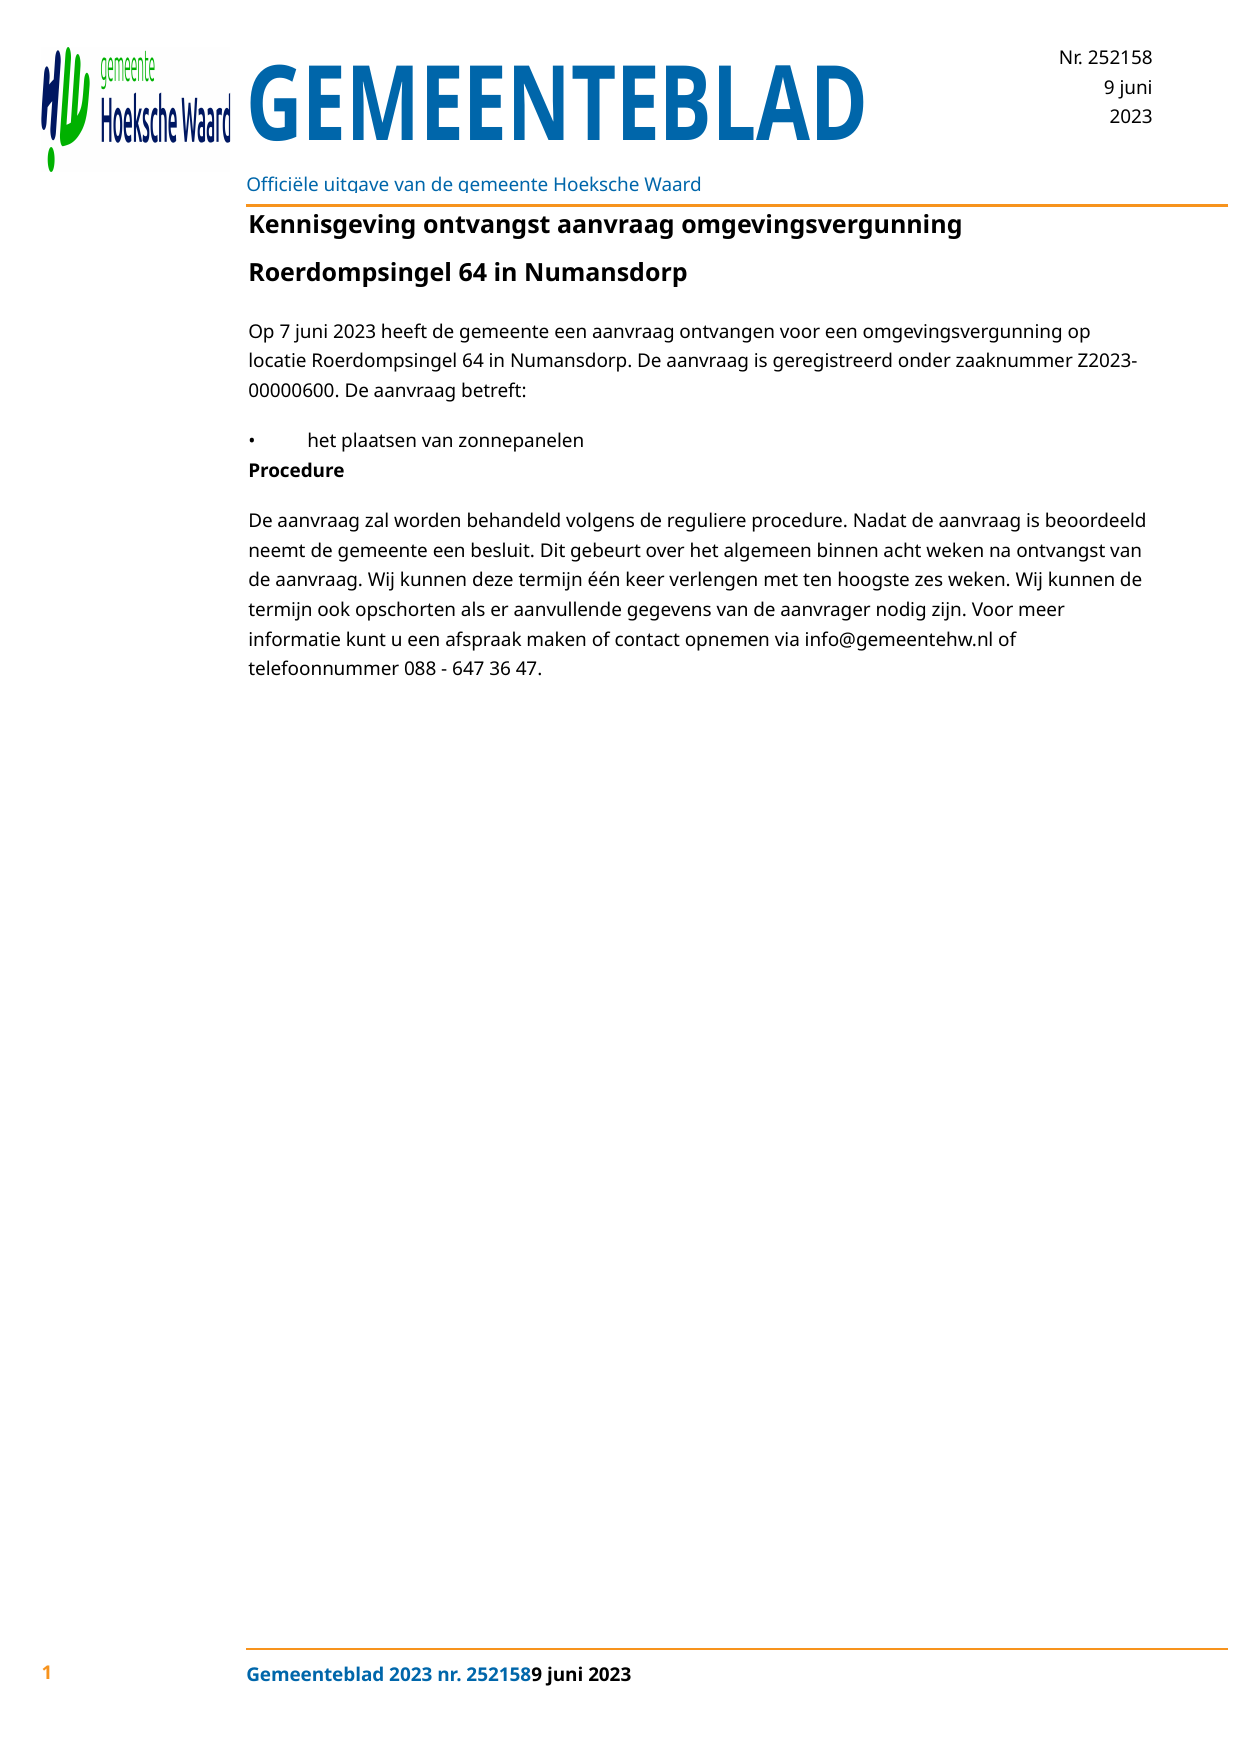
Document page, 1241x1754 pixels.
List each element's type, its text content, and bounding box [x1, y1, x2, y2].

picture [41, 47, 231, 172]
text Op 7 juni 2023 heeft de gemeente een aanvraag ontvangen voor een omgevingsvergunning op locatie Roerdompsingel 64 in Numansdorp. De aanvraag is geregistreerd onder zaaknummer Z2023-00000600. De aanvraag betreft: [248, 318, 1152, 403]
text De aanvraag zal worden behandeld volgens de reguliere procedure. Nadat de aanvraag is beoordeeld neemt de gemeente een besluit. Dit gebeurt over het algemeen binnen acht weken na ontvangst van de aanvraag. Wij kunnen deze termijn één keer verlengen met ten hoogste zes weken. Wij kunnen de termijn ook opschorten als er aanvullende gegevens van de aanvrager nodig zijn. Voor meer informatie kunt u een afspraak maken of contact opnemen via info@gemeentehw.nl of telefoonnummer 088 - 647 36 47. [248, 507, 1152, 681]
text Procedure [248, 457, 1152, 483]
list het plaatsen van zonnepanelen [248, 427, 1152, 453]
text Kennisgeving ontvangst aanvraag omgevingsvergunning Roerdompsingel 64 in Numansdorp [248, 207, 1152, 288]
